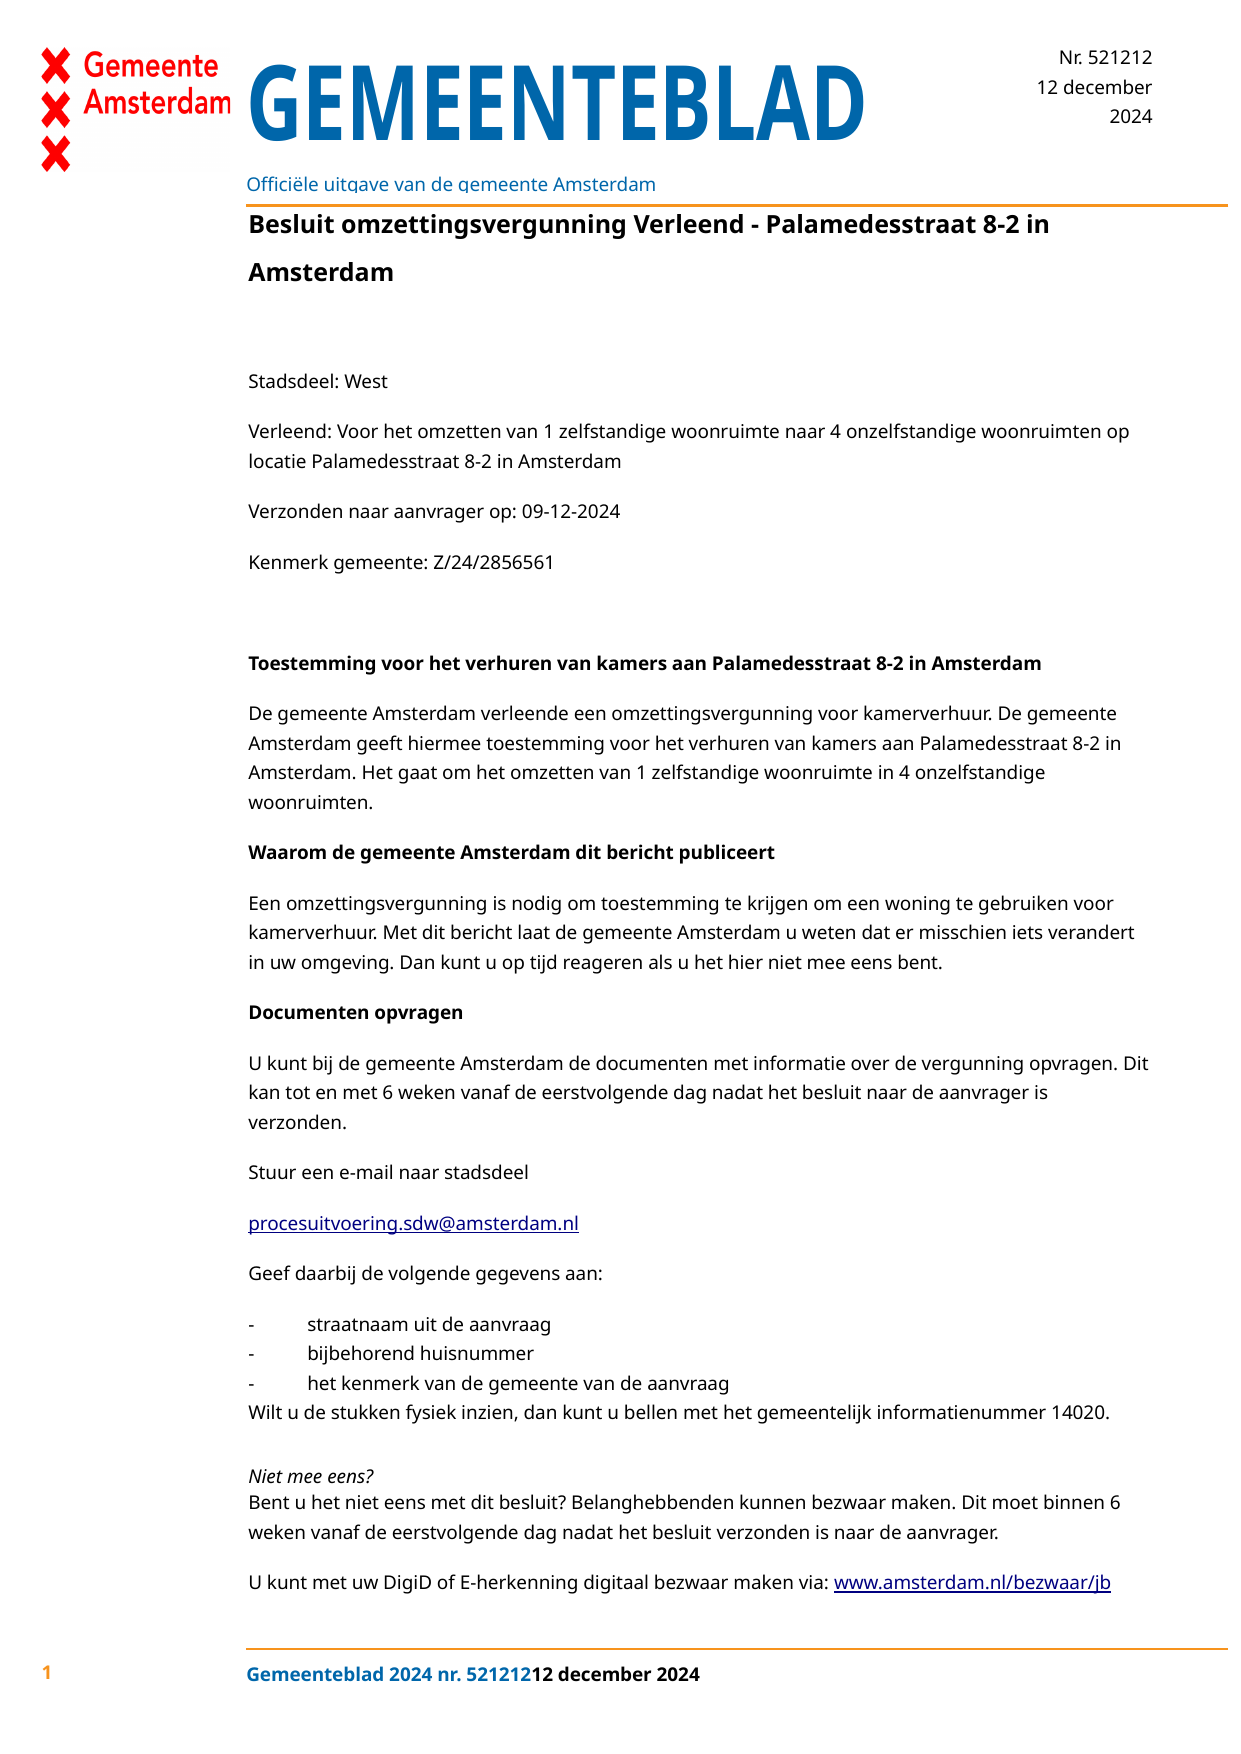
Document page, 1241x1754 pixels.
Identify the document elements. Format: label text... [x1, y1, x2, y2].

text Besluit omzettingsvergunning Verleend - Palamedesstraat 8-2 in Amsterdam [248, 207, 1152, 288]
text Toestemming voor het verhuren van kamers aan Palamedesstraat 8-2 in Amsterdam [248, 650, 1152, 676]
text U kunt bij de gemeente Amsterdam de documenten met informatie over de vergunning opvragen. Dit kan tot en met 6 weken vanaf de eerstvolgende dag nadat het besluit naar de aanvrager is verzonden. [248, 1050, 1152, 1135]
text Een omzettingsvergunning is nodig om toestemming te krijgen om een woning te gebruiken voor kamerverhuur. Met dit bericht laat de gemeente Amsterdam u weten dat er misschien iets verandert in uw omgeving. Dan kunt u op tijd reageren als u het hier niet mee eens bent. [248, 890, 1152, 975]
list het kenmerk van de gemeente van de aanvraag [248, 1370, 1152, 1396]
text Geef daarbij de volgende gegevens aan: [248, 1260, 1152, 1286]
text De gemeente Amsterdam verleende een omzettingsvergunning voor kamerverhuur. De gemeente Amsterdam geeft hiermee toestemming voor het verhuren van kamers aan Palamedesstraat 8-2 in Amsterdam. Het gaat om het omzetten van 1 zelfstandige woonruimte in 4 onzelfstandige woonruimten. [248, 700, 1152, 815]
text Verleend: Voor het omzetten van 1 zelfstandige woonruimte naar 4 onzelfstandige woonruimten op locatie Palamedesstraat 8-2 in Amsterdam [248, 419, 1152, 474]
text procesuitvoering.sdw@amsterdam.nl [248, 1210, 1152, 1236]
text Stuur een e-mail naar stadsdeel [248, 1159, 1152, 1185]
picture [41, 47, 231, 172]
text Waarom de gemeente Amsterdam dit bericht publiceert [248, 839, 1152, 865]
text Documenten opvragen [248, 999, 1152, 1025]
list bijbehorend huisnummer [248, 1340, 1152, 1366]
text Stadsdeel: West [248, 368, 1152, 394]
text Niet mee eens? [248, 1463, 1152, 1489]
text Bent u het niet eens met dit besluit? Belanghebbenden kunnen bezwaar maken. Dit moet binnen 6 weken vanaf de eerstvolgende dag nadat het besluit verzonden is naar de aanvrager. [248, 1489, 1152, 1544]
text Wilt u de stukken fysiek inzien, dan kunt u bellen met het gemeentelijk informatienummer 14020. [248, 1399, 1152, 1425]
text Kenmerk gemeente: Z/24/2856561 [248, 549, 1152, 575]
text U kunt met uw DigiD of E-herkenning digitaal bezwaar maken via: www.amsterdam.nl/bezwaar/jb [248, 1569, 1152, 1595]
list straatnaam uit de aanvraag [248, 1311, 1152, 1337]
text Verzonden naar aanvrager op: 09-12-2024 [248, 499, 1152, 524]
